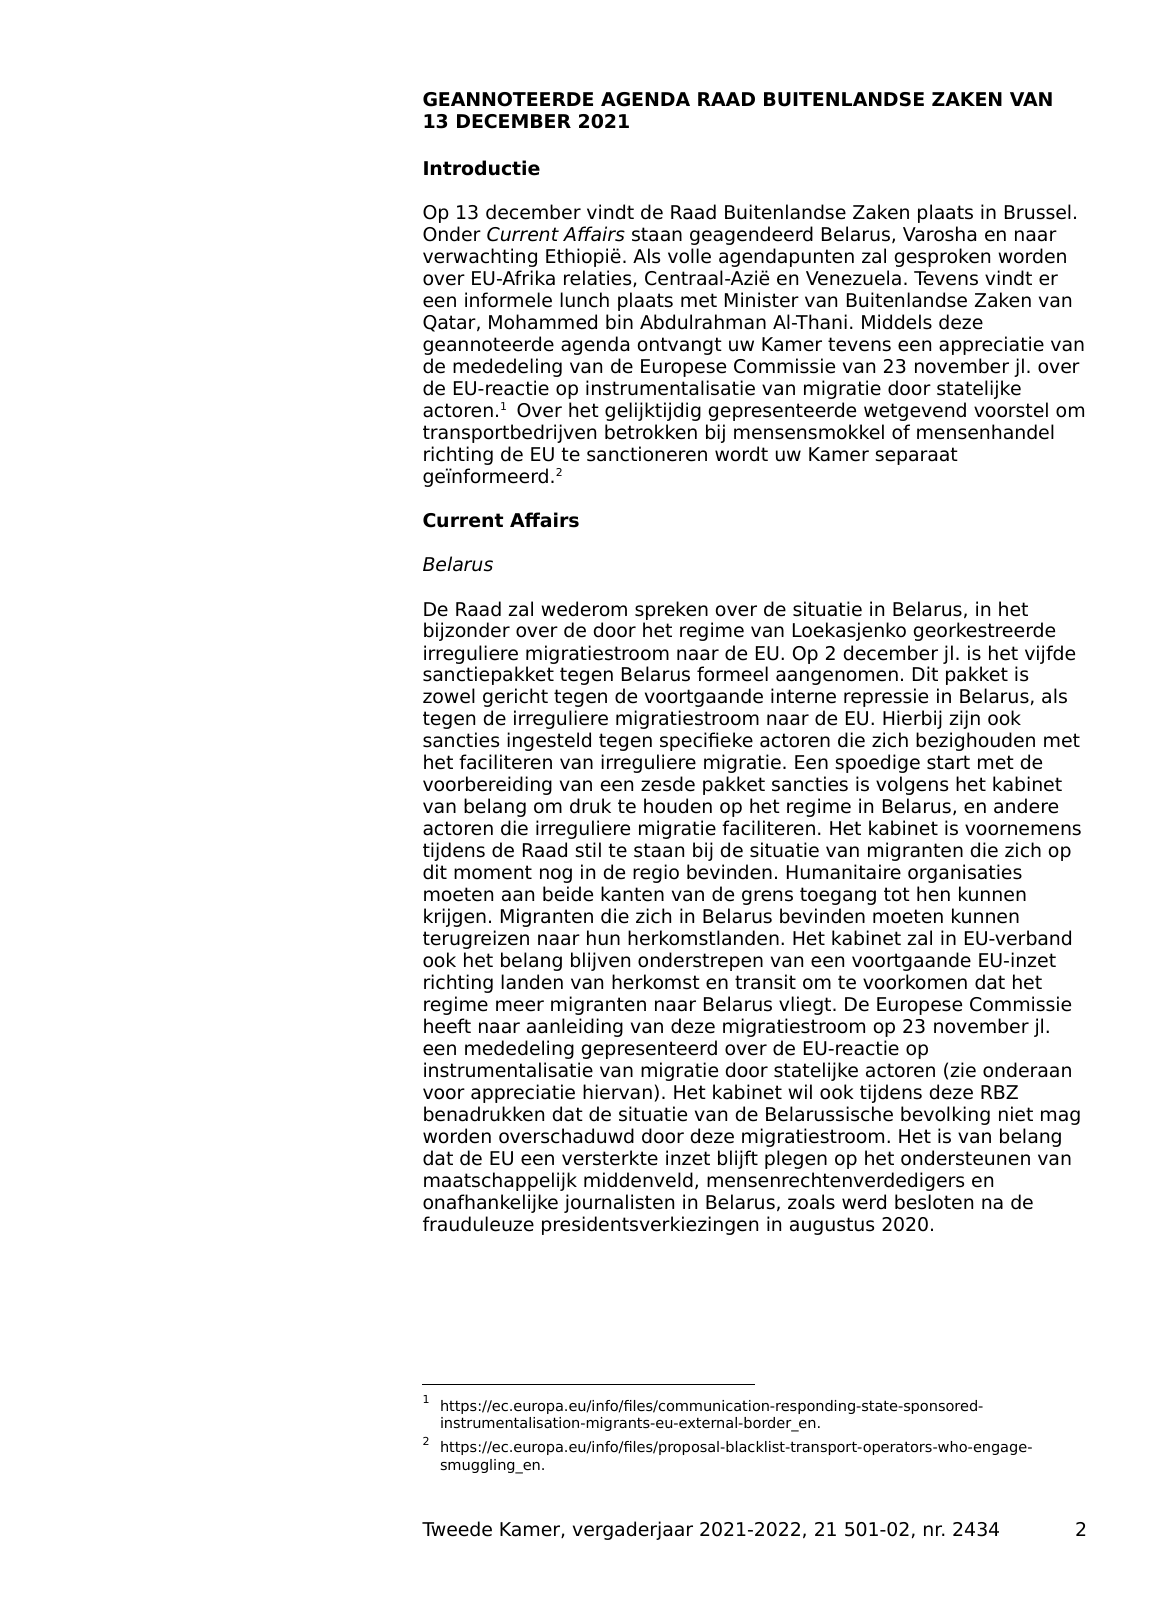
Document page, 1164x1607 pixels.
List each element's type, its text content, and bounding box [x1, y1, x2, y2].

text https://ec.europa.eu/info/files/proposal-blacklist-transport-operators-who-engage-smuggling_en. [422, 1435, 1087, 1474]
text https://ec.europa.eu/info/files/communication-responding-state-sponsored-instrumentalisation-migrants-eu-external-border_en. [422, 1393, 1087, 1432]
subtitle GEANNOTEERDE AGENDA RAAD BUITENLANDSE ZAKEN VAN 13 DECEMBER 2021 [422, 89, 1087, 133]
text De Raad zal wederom spreken over de situatie in Belarus, in het bijzonder over de door het regime van Loekasjenko georkestreerde irreguliere migratiestroom naar de EU. Op 2 december jl. is het vijfde sanctiepakket tegen Belarus formeel aangenomen. Dit pakket is zowel gericht tegen de voortgaande interne repressie in Belarus, als tegen de irreguliere migratiestroom naar de EU. Hierbij zijn ook sancties ingesteld tegen specifieke actoren die zich bezighouden met het faciliteren van irreguliere migratie. Een spoedige start met de voorbereiding van een zesde pakket sancties is volgens het kabinet van belang om druk te houden op het regime in Belarus, en andere actoren die irreguliere migratie faciliteren. Het kabinet is voornemens tijdens de Raad stil te staan bij de situatie van migranten die zich op dit moment nog in de regio bevinden. Humanitaire organisaties moeten aan beide kanten van de grens toegang tot hen kunnen krijgen. Migranten die zich in Belarus bevinden moeten kunnen terugreizen naar hun herkomstlanden. Het kabinet zal in EU-verband ook het belang blijven onderstrepen van een voortgaande EU-inzet richting landen van herkomst en transit om te voorkomen dat het regime meer migranten naar Belarus vliegt. De Europese Commissie heeft naar aanleiding van deze migratiestroom op 23 november jl. een mededeling gepresenteerd over de EU-reactie op instrumentalisatie van migratie door statelijke actoren (zie onderaan voor appreciatie hiervan). Het kabinet wil ook tijdens deze RBZ benadrukken dat de situatie van de Belarussische bevolking niet mag worden overschaduwd door deze migratiestroom. Het is van belang dat de EU een versterkte inzet blijft plegen op het ondersteunen van maatschappelijk middenveld, mensenrechtenverdedigers en onafhankelijke journalisten in Belarus, zoals werd besloten na de frauduleuze presidentsverkiezingen in augustus 2020. [422, 598, 1087, 1236]
subtitle Belarus [422, 554, 1087, 576]
subtitle Introductie [422, 158, 1087, 180]
text Op 13 december vindt de Raad Buitenlandse Zaken plaats in Brussel. Onder Current Affairs staan geagendeerd Belarus, Varosha en naar verwachting Ethiopië. Als volle agendapunten zal gesproken worden over EU-Afrika relaties, Centraal-Azië en Venezuela. Tevens vindt er een informele lunch plaats met Minister van Buitenlandse Zaken van Qatar, Mohammed bin Abdulrahman Al-Thani. Middels deze geannoteerde agenda ontvangt uw Kamer tevens een appreciatie van de mededeling van de Europese Commissie van 23 november jl. over de EU-reactie op instrumentalisatie van migratie door statelijke actoren. Over het gelijktijdig gepresenteerde wetgevend voorstel om transportbedrijven betrokken bij mensensmokkel of mensenhandel richting de EU te sanctioneren wordt uw Kamer separaat geïnformeerd. [422, 202, 1087, 488]
subtitle Current Affairs [422, 510, 1087, 532]
